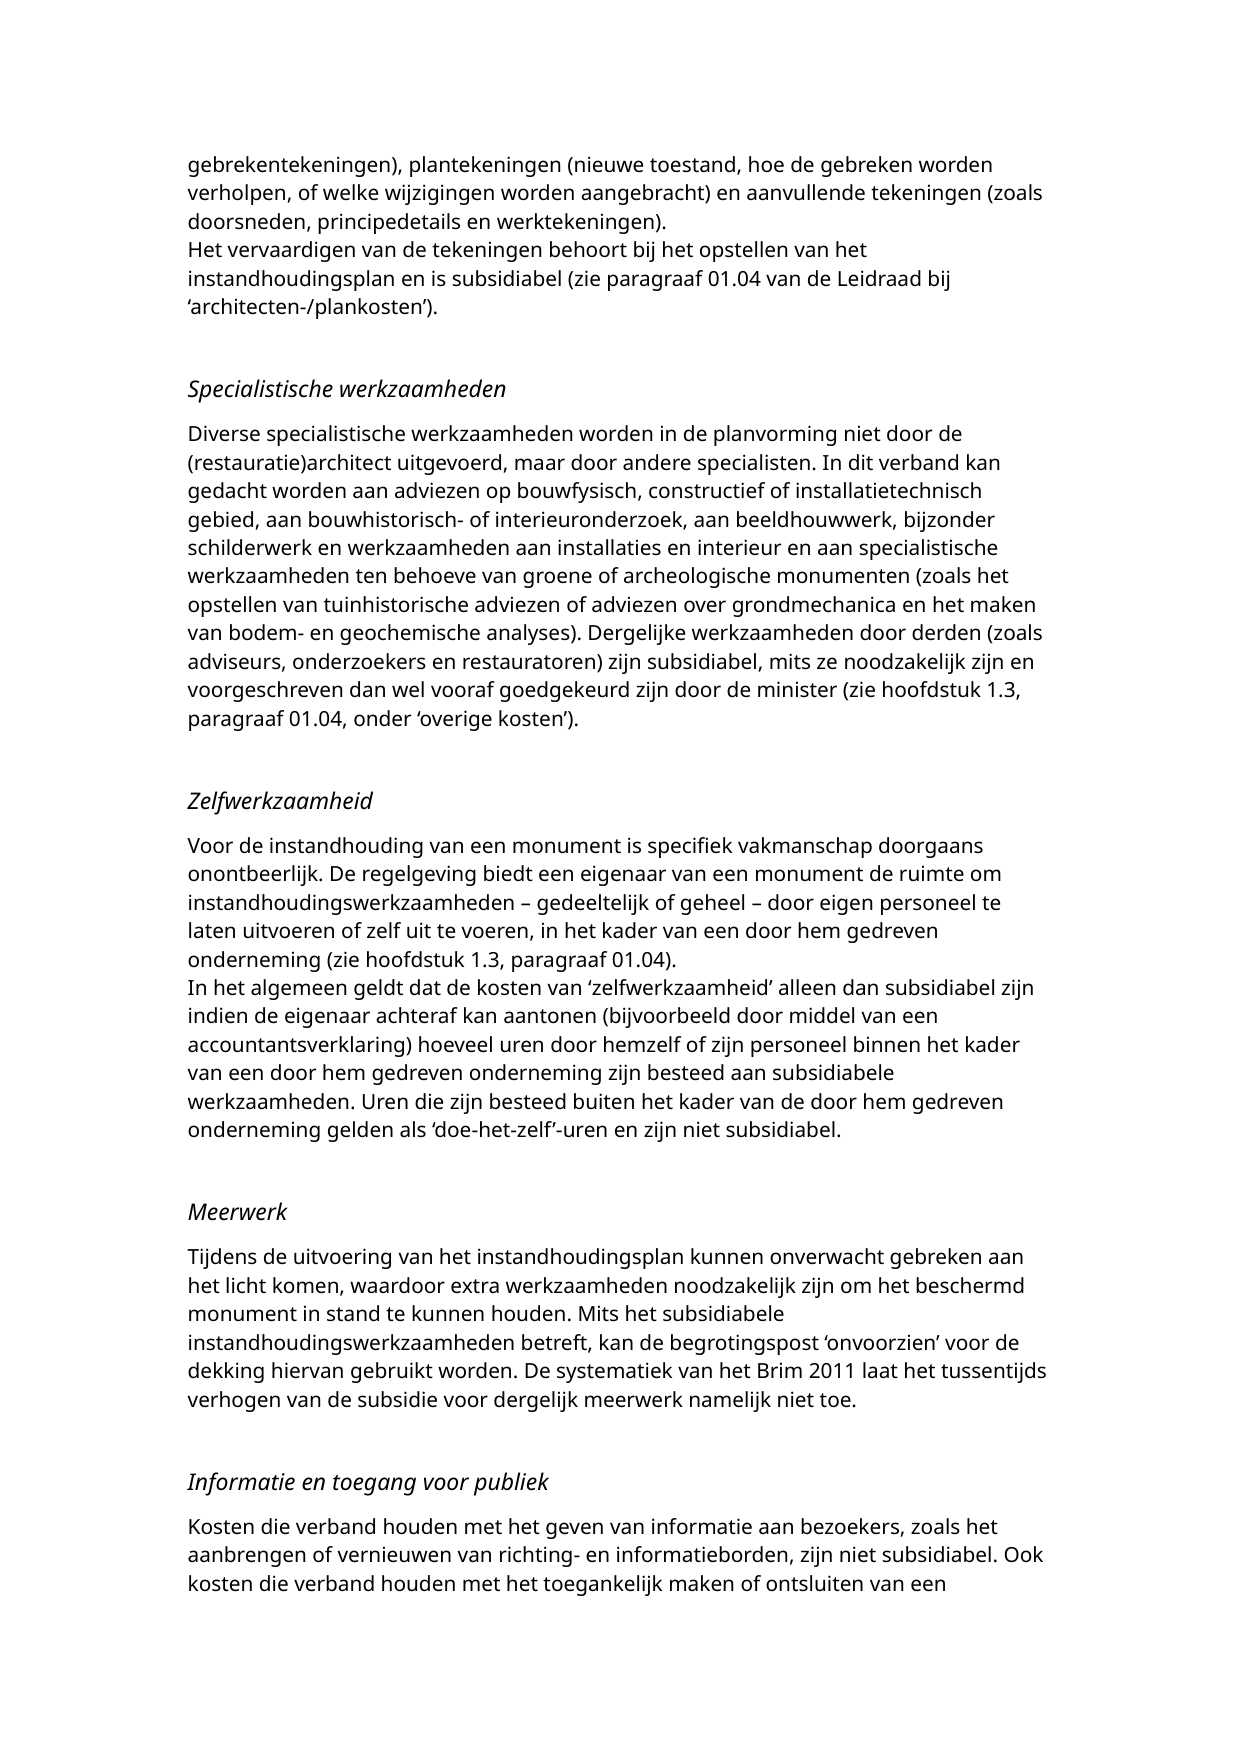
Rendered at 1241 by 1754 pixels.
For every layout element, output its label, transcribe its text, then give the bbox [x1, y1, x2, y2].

text In het algemeen geldt dat de kosten van ‘zelfwerkzaamheid’ alleen dan subsidiabel zijn indien de eigenaar achteraf kan aantonen (bijvoorbeeld door middel van een accountantsverklaring) hoeveel uren door hemzelf of zijn personeel binnen het kader van een door hem gedreven onderneming zijn besteed aan subsidiabele werkzaamheden. Uren die zijn besteed buiten het kader van de door hem gedreven onderneming gelden als ‘doe-het-zelf’-uren en zijn niet subsidiabel. [187, 973, 1053, 1144]
subtitle Meerwerk [187, 1196, 1053, 1227]
subtitle Informatie en toegang voor publiek [187, 1466, 1053, 1497]
subtitle Zelfwerkzaamheid [187, 785, 1053, 816]
text Diverse specialistische werkzaamheden worden in de planvorming niet door de (restauratie)architect uitgevoerd, maar door andere specialisten. In dit verband kan gedacht worden aan adviezen op bouwfysisch, constructief of installatietechnisch gebied, aan bouwhistorisch- of interieuronderzoek, aan beeldhouwwerk, bijzonder schilderwerk en werkzaamheden aan installaties en interieur en aan specialistische werkzaamheden ten behoeve van groene of archeologische monumenten (zoals het opstellen van tuinhistorische adviezen of adviezen over grondmechanica en het maken van bodem- en geochemische analyses). Dergelijke werkzaamheden door derden (zoals adviseurs, onderzoekers en restauratoren) zijn subsidiabel, mits ze noodzakelijk zijn en voorgeschreven dan wel vooraf goedgekeurd zijn door de minister (zie hoofdstuk 1.3, paragraaf 01.04, onder ‘overige kosten’). [187, 419, 1053, 732]
text Tijdens de uitvoering van het instandhoudingsplan kunnen onverwacht gebreken aan het licht komen, waardoor extra werkzaamheden noodzakelijk zijn om het beschermd monument in stand te kunnen houden. Mits het subsidiabele instandhoudingswerkzaamheden betreft, kan de begrotingspost ‘onvoorzien’ voor de dekking hiervan gebruikt worden. De systematiek van het Brim 2011 laat het tussentijds verhogen van de subsidie voor dergelijk meerwerk namelijk niet toe. [187, 1242, 1053, 1413]
text Kosten die verband houden met het geven van informatie aan bezoekers, zoals het aanbrengen of vernieuwen van richting- en informatieborden, zijn niet subsidiabel. Ook kosten die verband houden met het toegankelijk maken of ontsluiten van een [187, 1512, 1053, 1597]
text gebrekentekeningen), plantekeningen (nieuwe toestand, hoe de gebreken worden verholpen, of welke wijzigingen worden aangebracht) en aanvullende tekeningen (zoals doorsneden, principedetails en werktekeningen). [187, 150, 1053, 235]
text Het vervaardigen van de tekeningen behoort bij het opstellen van het instandhoudingsplan en is subsidiabel (zie paragraaf 01.04 van de Leidraad bij ‘architecten-/plankosten’). [187, 235, 1053, 321]
subtitle Specialistische werkzaamheden [187, 373, 1053, 404]
text Voor de instandhouding van een monument is specifiek vakmanschap doorgaans onontbeerlijk. De regelgeving biedt een eigenaar van een monument de ruimte om instandhoudingswerkzaamheden – gedeeltelijk of geheel – door eigen personeel te laten uitvoeren of zelf uit te voeren, in het kader van een door hem gedreven onderneming (zie hoofdstuk 1.3, paragraaf 01.04). [187, 831, 1053, 973]
